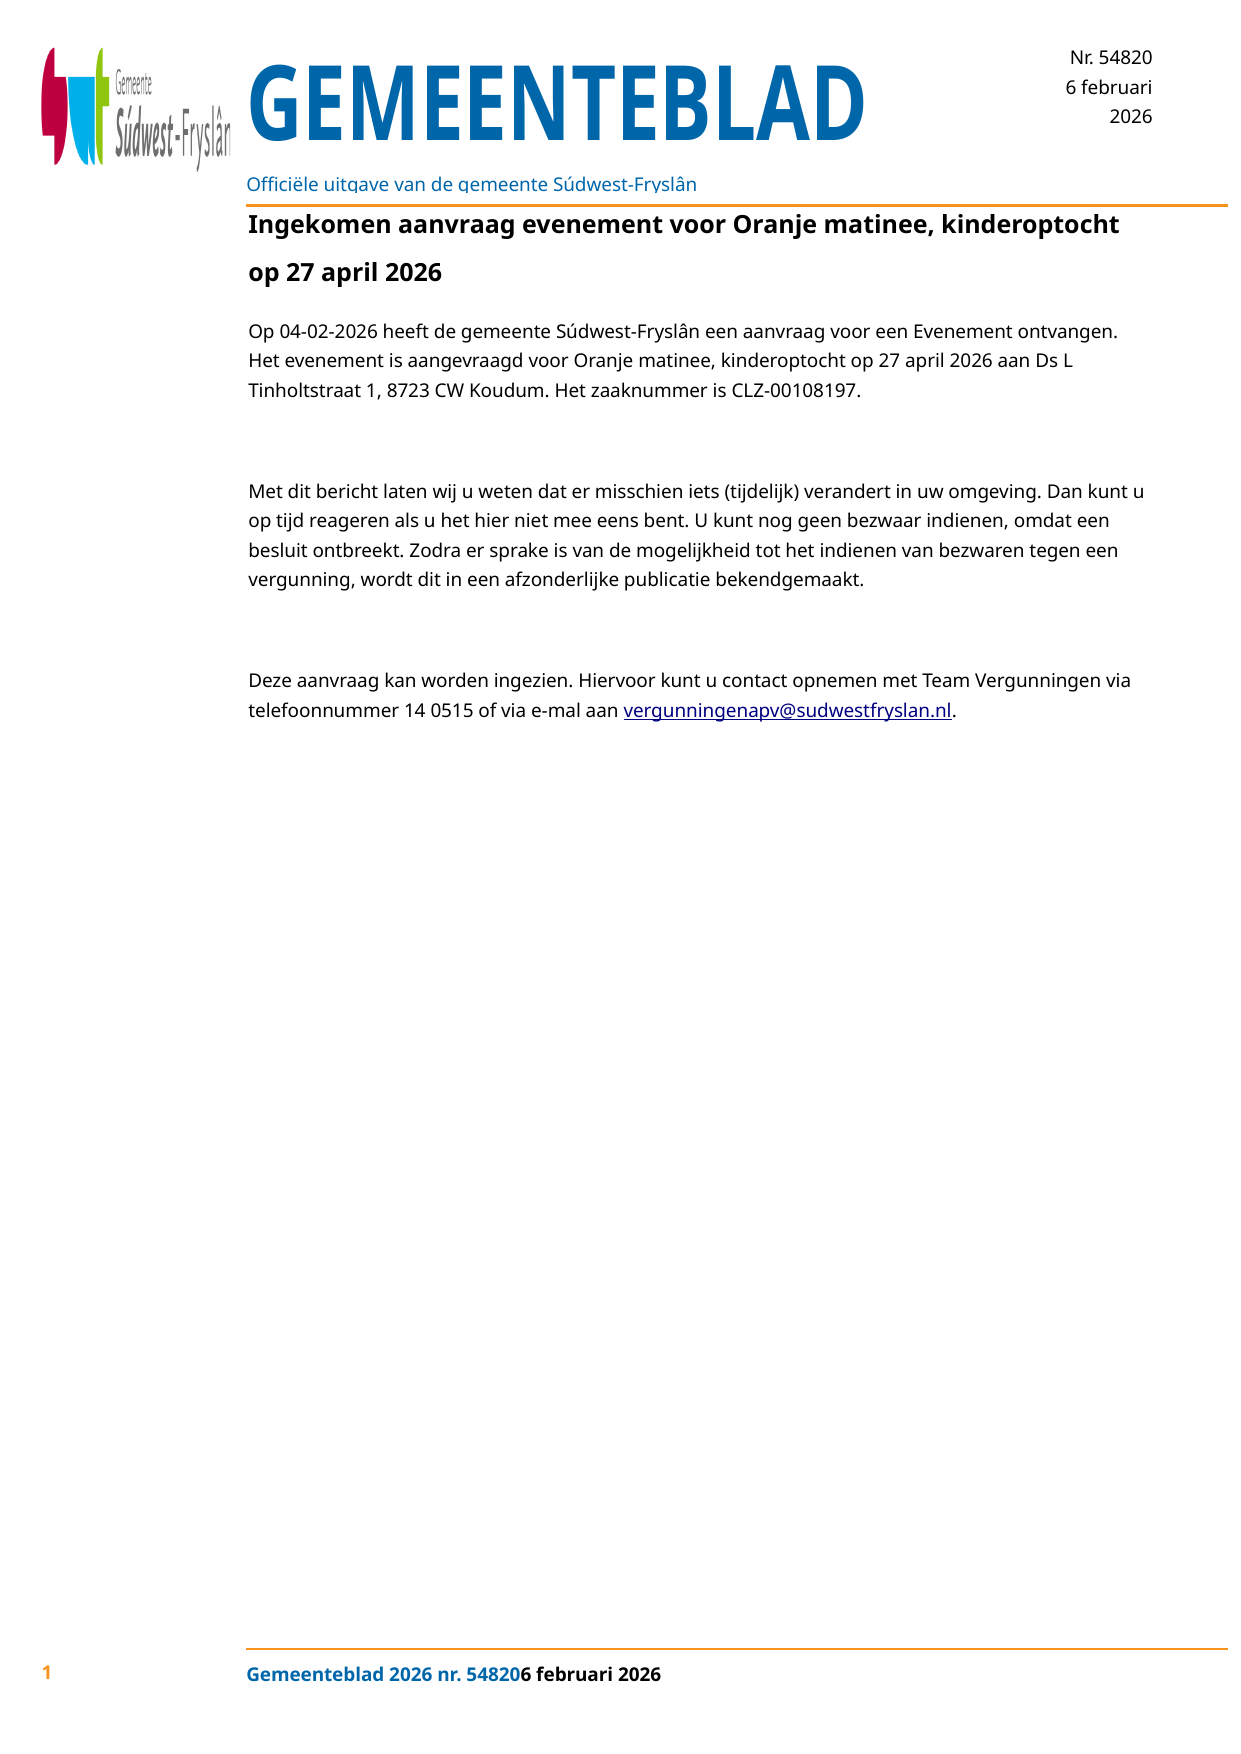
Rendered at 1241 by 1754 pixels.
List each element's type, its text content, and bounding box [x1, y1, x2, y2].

text Deze aanvraag kan worden ingezien. Hiervoor kunt u contact opnemen met Team Vergunningen via telefoonnummer 14 0515 of via e-mal aan vergunningenapv@sudwestfryslan.nl. [248, 667, 1152, 723]
text Met dit bericht laten wij u weten dat er misschien iets (tijdelijk) verandert in uw omgeving. Dan kunt u op tijd reageren als u het hier niet mee eens bent. U kunt nog geen bezwaar indienen, omdat een besluit ontbreekt. Zodra er sprake is van de mogelijkheid tot het indienen van bezwaren tegen een vergunning, wordt dit in een afzonderlijke publicatie bekendgemaakt. [248, 478, 1152, 592]
text Ingekomen aanvraag evenement voor Oranje matinee, kinderoptocht op 27 april 2026 [248, 207, 1152, 288]
picture [41, 47, 231, 172]
text Op 04-02-2026 heeft de gemeente Súdwest-Fryslân een aanvraag voor een Evenement ontvangen. Het evenement is aangevraagd voor Oranje matinee, kinderoptocht op 27 april 2026 aan Ds L Tinholtstraat 1, 8723 CW Koudum. Het zaaknummer is CLZ-00108197. [248, 318, 1152, 403]
